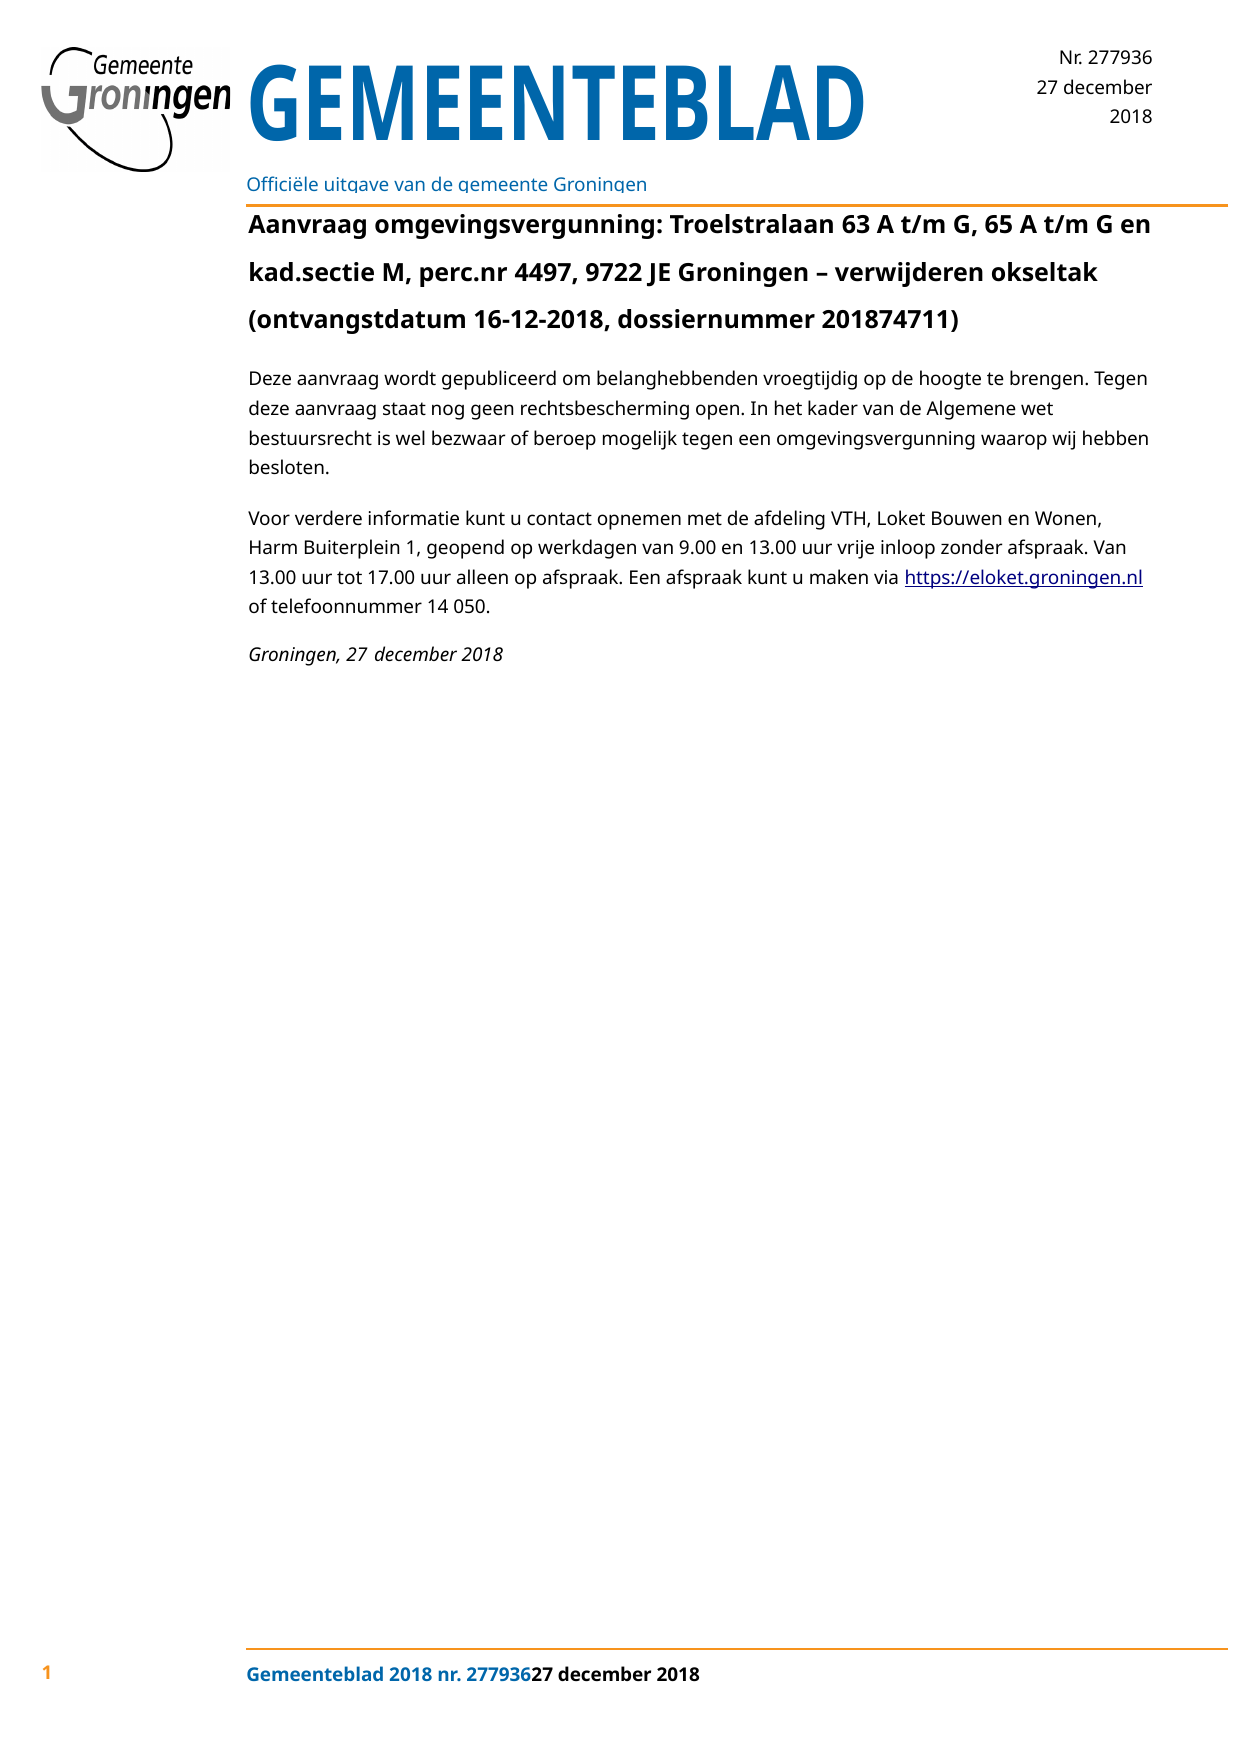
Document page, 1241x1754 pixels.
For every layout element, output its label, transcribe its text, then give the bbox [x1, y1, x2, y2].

text Groningen, 27 december 2018 [248, 641, 1152, 667]
picture [41, 47, 231, 172]
text Voor verdere informatie kunt u contact opnemen met de afdeling VTH, Loket Bouwen en Wonen, Harm Buiterplein 1, geopend op werkdagen van 9.00 en 13.00 uur vrije inloop zonder afspraak. Van 13.00 uur tot 17.00 uur alleen op afspraak. Een afspraak kunt u maken via https://eloket.groningen.nl of telefoonnummer 14 050. [248, 505, 1152, 619]
text Deze aanvraag wordt gepubliceerd om belanghebbenden vroegtijdig op de hoogte te brengen. Tegen deze aanvraag staat nog geen rechtsbescherming open. In het kader van de Algemene wet bestuursrecht is wel bezwaar of beroep mogelijk tegen een omgevingsvergunning waarop wij hebben besloten. [248, 366, 1152, 480]
text Aanvraag omgevingsvergunning: Troelstralaan 63 A t/m G, 65 A t/m G en kad.sectie M, perc.nr 4497, 9722 JE Groningen – verwijderen okseltak (ontvangstdatum 16-12-2018, dossiernummer 201874711) [248, 207, 1152, 336]
